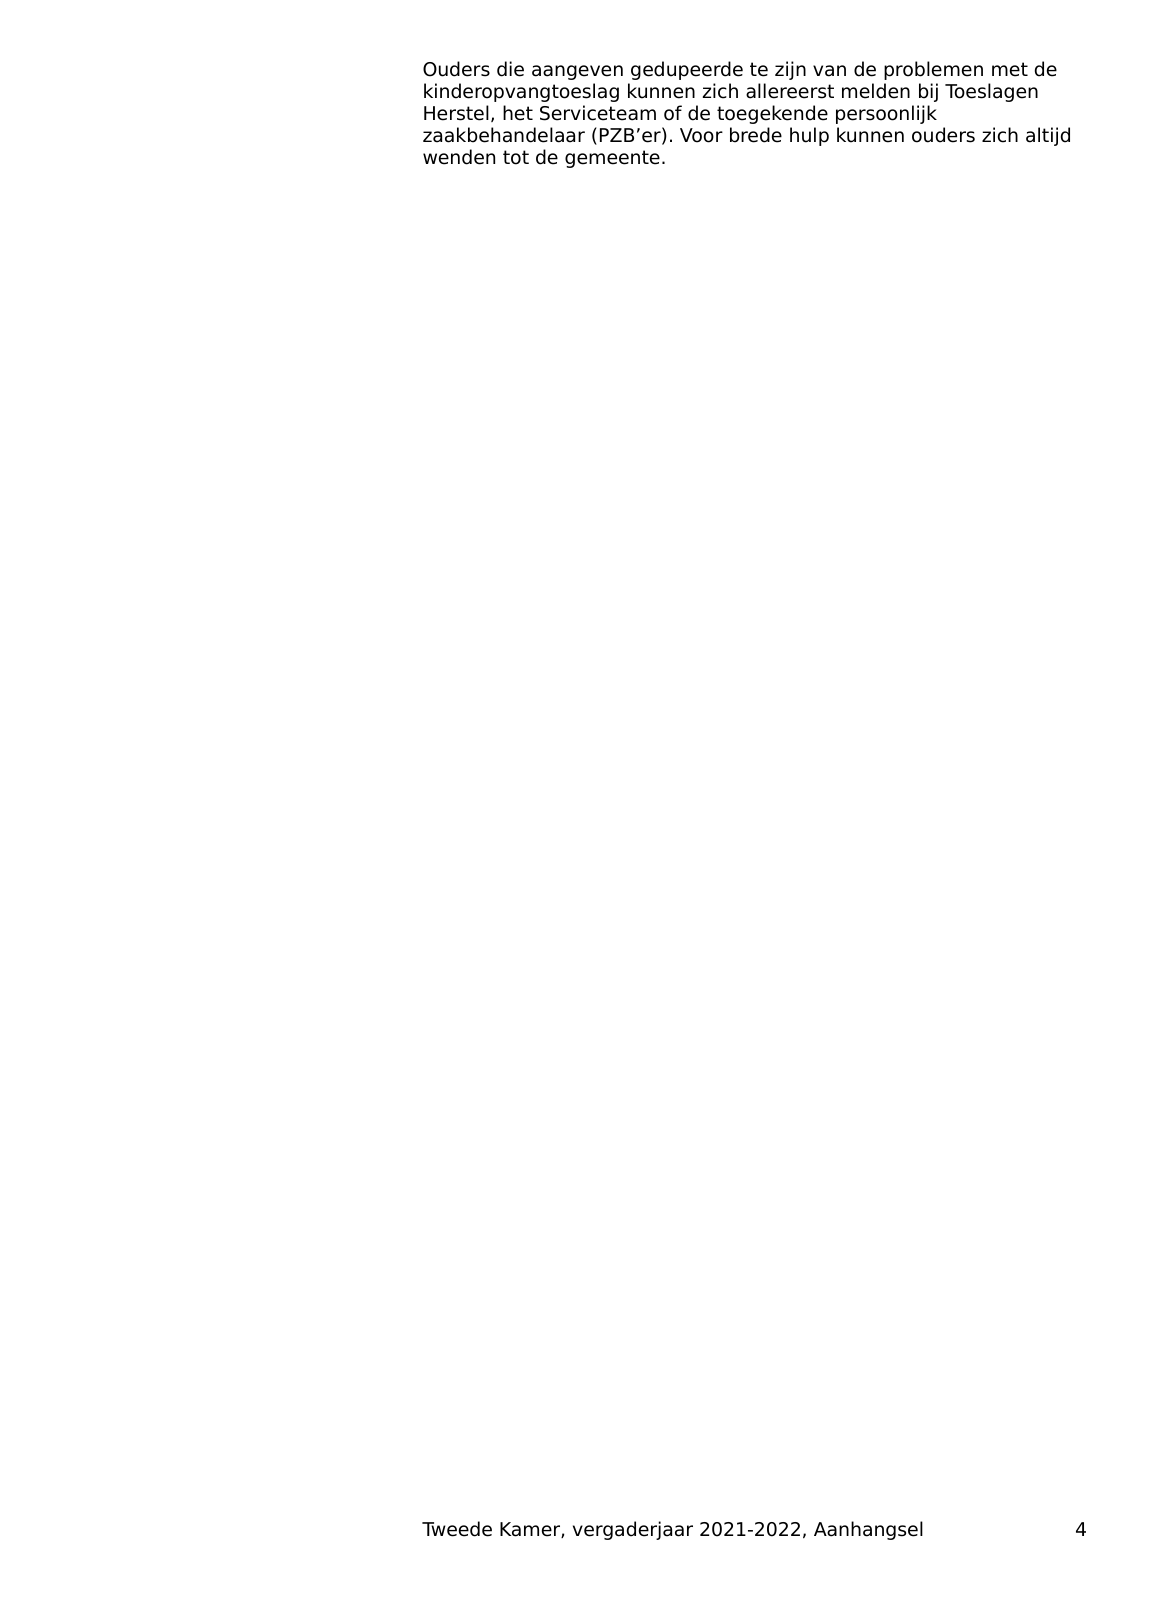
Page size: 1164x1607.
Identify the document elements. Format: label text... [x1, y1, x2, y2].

text Ouders die aangeven gedupeerde te zijn van de problemen met de kinderopvangtoeslag kunnen zich allereerst melden bij Toeslagen Herstel, het Serviceteam of de toegekende persoonlijk zaakbehandelaar (PZB’er). Voor brede hulp kunnen ouders zich altijd wenden tot de gemeente. [422, 59, 1087, 169]
